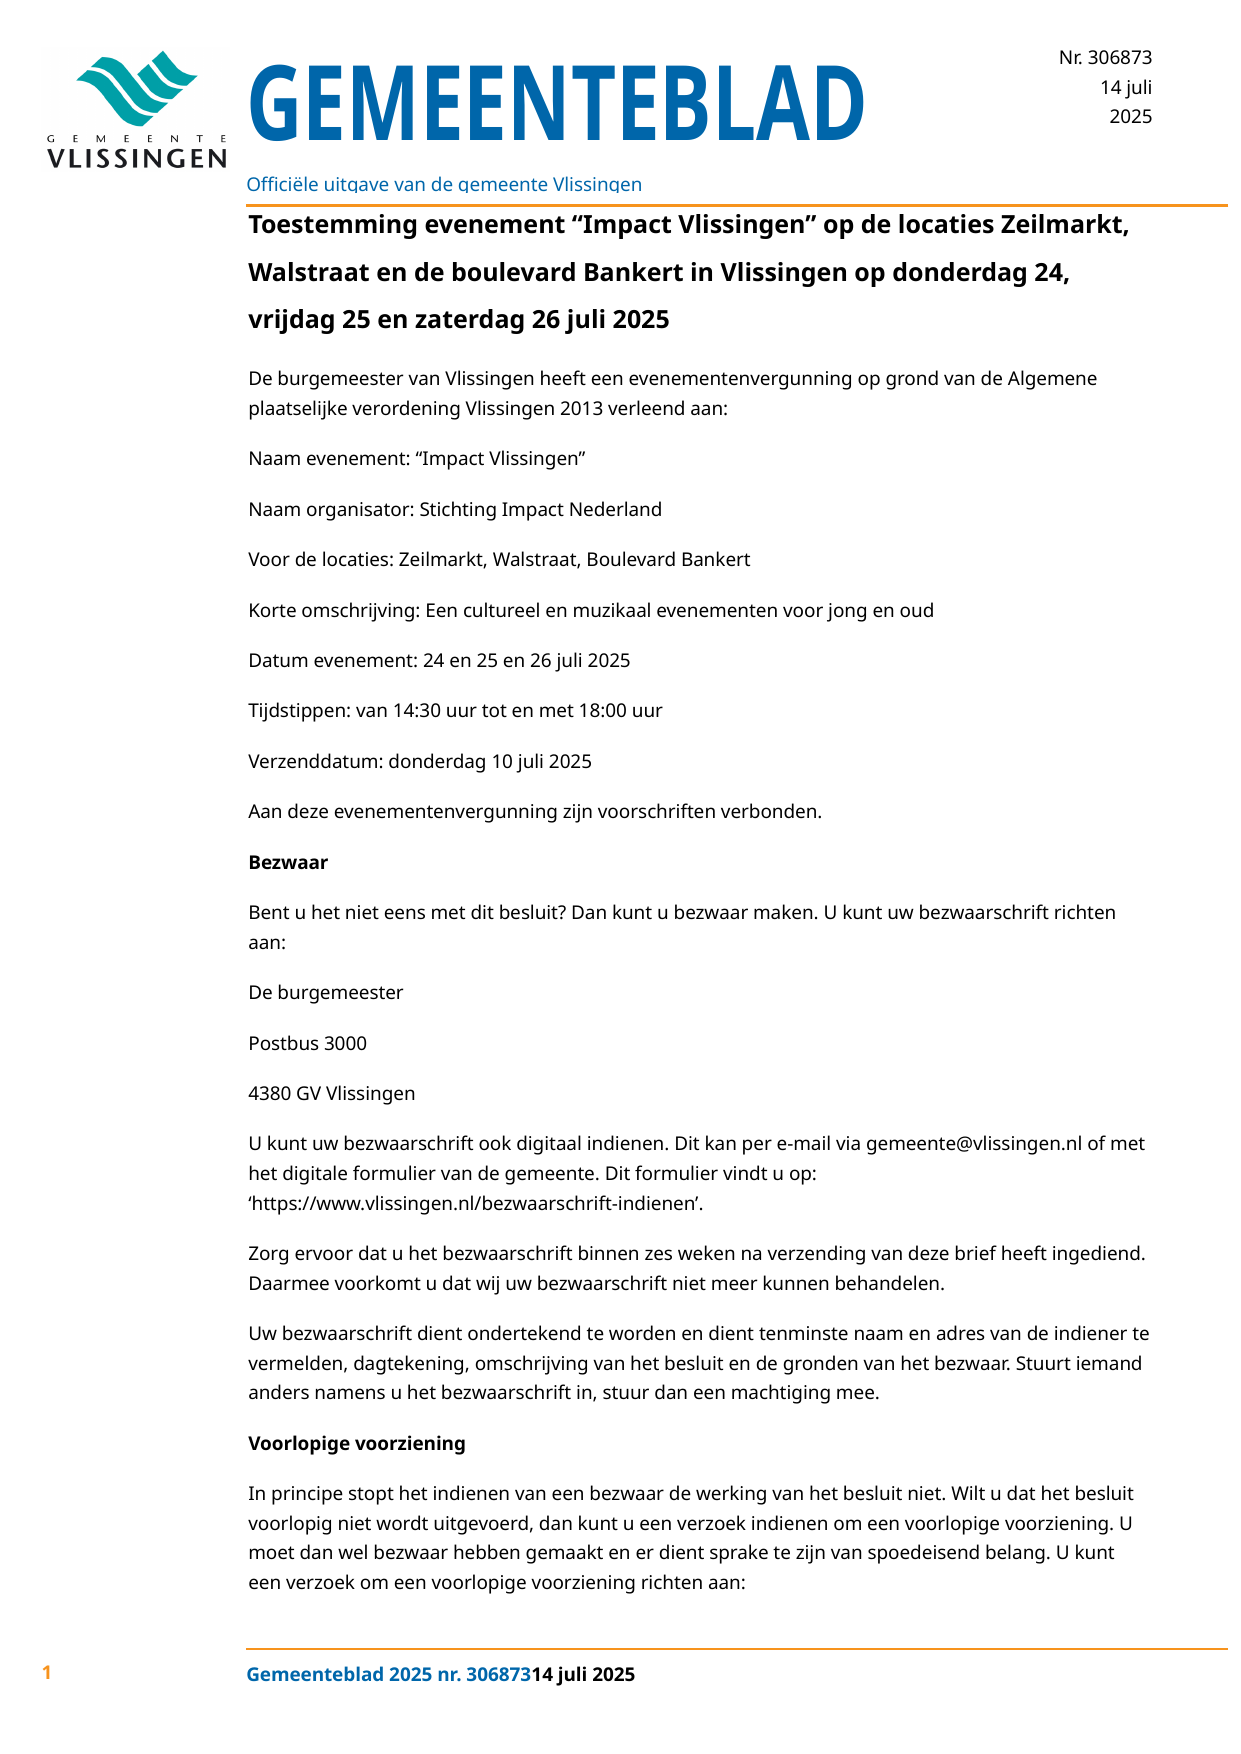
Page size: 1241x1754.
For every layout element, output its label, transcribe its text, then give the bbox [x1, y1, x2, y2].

text Korte omschrijving: Een cultureel en muzikaal evenementen voor jong en oud [248, 597, 1152, 622]
text 4380 GV Vlissingen [248, 1080, 1152, 1106]
text Toestemming evenement “Impact Vlissingen” op de locaties Zeilmarkt, Walstraat en de boulevard Bankert in Vlissingen op donderdag 24, vrijdag 25 en zaterdag 26 juli 2025 [248, 207, 1152, 336]
text U kunt uw bezwaarschrift ook digitaal indienen. Dit kan per e-mail via gemeente@vlissingen.nl of met het digitale formulier van de gemeente. Dit formulier vindt u op: ‘https://www.vlissingen.nl/bezwaarschrift-indienen’. [248, 1131, 1152, 1215]
text Naam evenement: “Impact Vlissingen” [248, 446, 1152, 471]
text Bent u het niet eens met dit besluit? Dan kunt u bezwaar maken. U kunt uw bezwaarschrift richten aan: [248, 899, 1152, 954]
text Tijdstippen: van 14:30 uur tot en met 18:00 uur [248, 698, 1152, 723]
text Datum evenement: 24 en 25 en 26 juli 2025 [248, 647, 1152, 673]
text Uw bezwaarschrift dient ondertekend te worden en dient tenminste naam en adres van de indiener te vermelden, dagtekening, omschrijving van het besluit en de gronden van het bezwaar. Stuurt iemand anders namens u het bezwaarschrift in, stuur dan een machtiging mee. [248, 1320, 1152, 1405]
text Postbus 3000 [248, 1030, 1152, 1055]
text De burgemeester van Vlissingen heeft een evenementenvergunning op grond van de Algemene plaatselijke verordening Vlissingen 2013 verleend aan: [248, 366, 1152, 421]
text In principe stopt het indienen van een bezwaar de werking van het besluit niet. Wilt u dat het besluit voorlopig niet wordt uitgevoerd, dan kunt u een verzoek indienen om een voorlopige voorziening. U moet dan wel bezwaar hebben gemaakt en er dient sprake te zijn van spoedeisend belang. U kunt een verzoek om een voorlopige voorziening richten aan: [248, 1480, 1152, 1594]
text De burgemeester [248, 979, 1152, 1005]
text Zorg ervoor dat u het bezwaarschrift binnen zes weken na verzending van deze brief heeft ingediend. Daarmee voorkomt u dat wij uw bezwaarschrift niet meer kunnen behandelen. [248, 1240, 1152, 1295]
text Aan deze evenementenvergunning zijn voorschriften verbonden. [248, 798, 1152, 824]
text Voorlopige voorziening [248, 1430, 1152, 1455]
text Verzenddatum: donderdag 10 juli 2025 [248, 748, 1152, 774]
text Bezwaar [248, 849, 1152, 874]
text Voor de locaties: Zeilmarkt, Walstraat, Boulevard Bankert [248, 546, 1152, 572]
picture [41, 47, 231, 172]
text Naam organisator: Stichting Impact Nederland [248, 496, 1152, 522]
